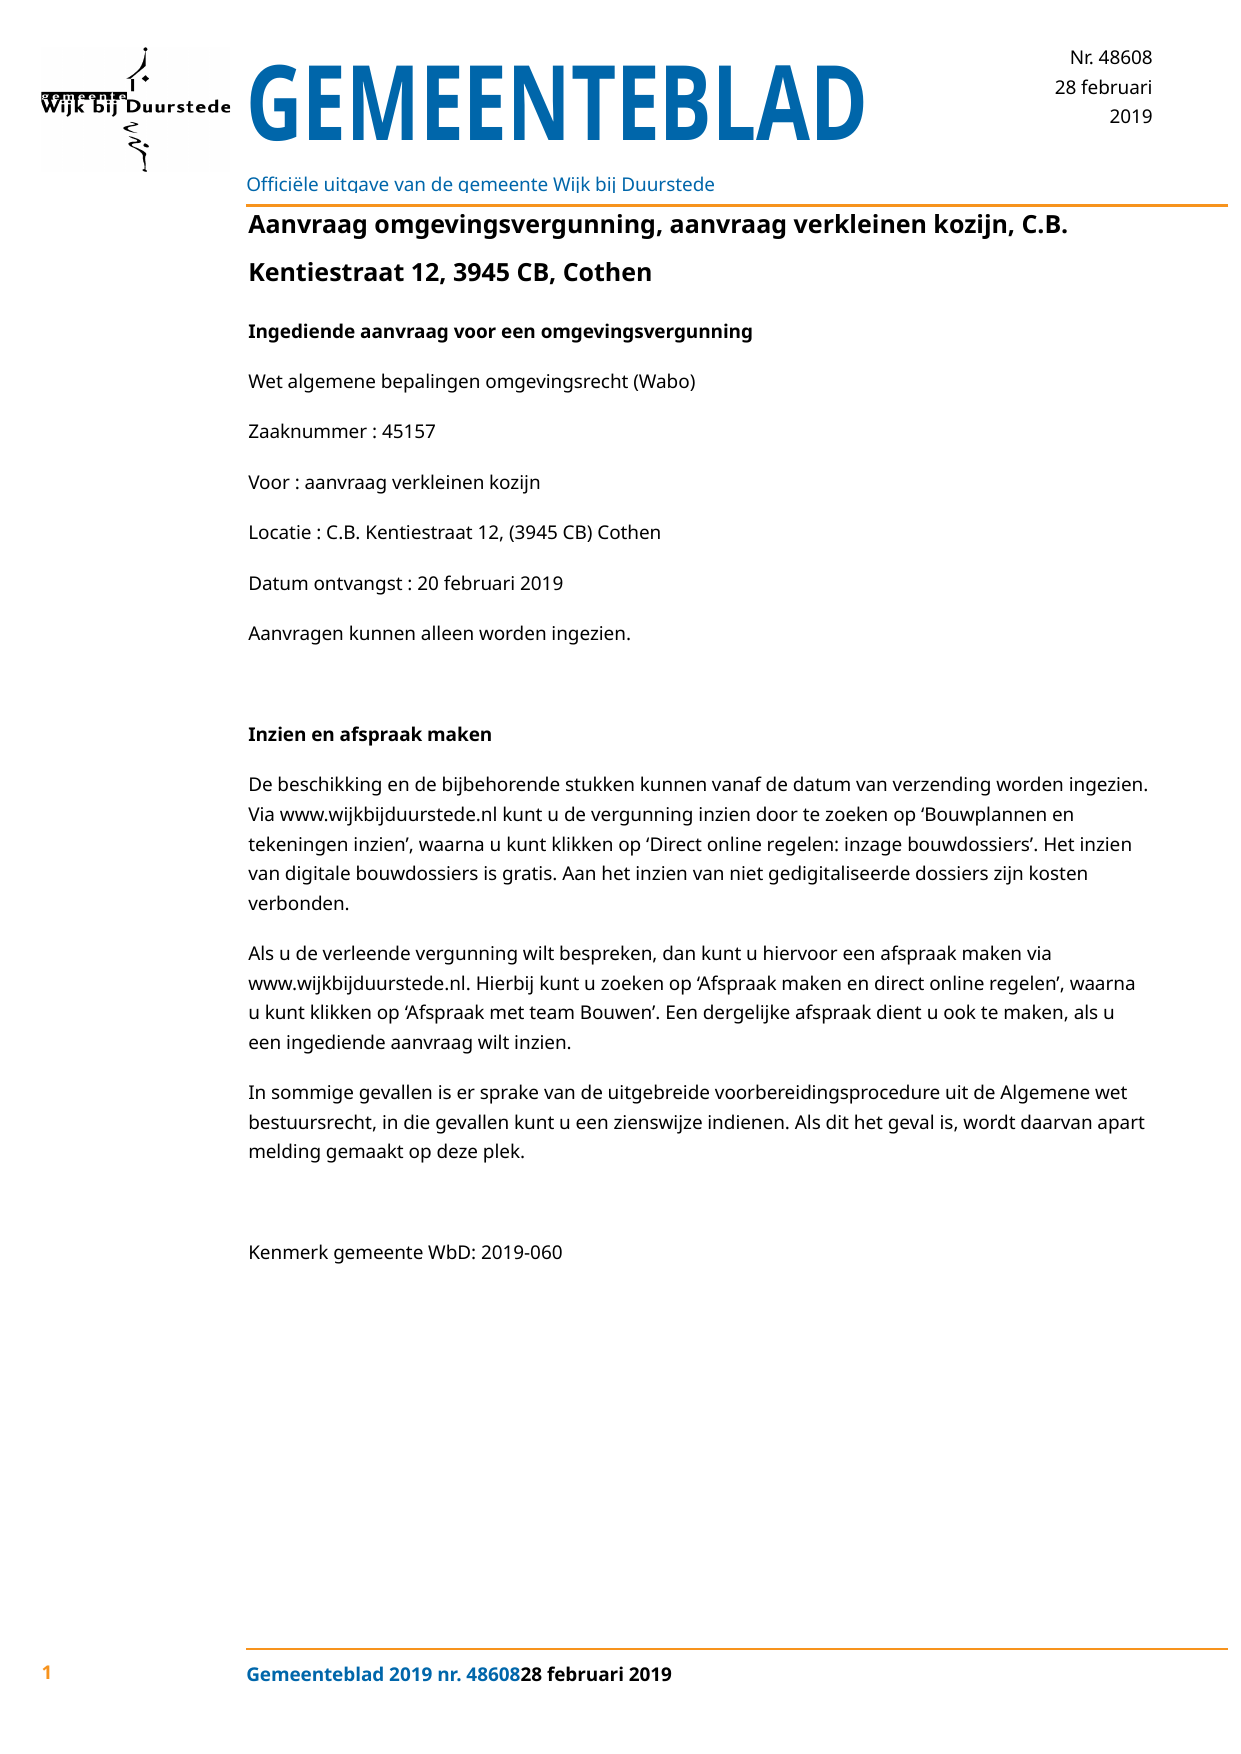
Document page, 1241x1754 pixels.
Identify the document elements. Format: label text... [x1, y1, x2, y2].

text Als u de verleende vergunning wilt bespreken, dan kunt u hiervoor een afspraak maken via www.wijkbijduurstede.nl. Hierbij kunt u zoeken op ‘Afspraak maken en direct online regelen’, waarna u kunt klikken op ‘Afspraak met team Bouwen’. Een dergelijke afspraak dient u ook te maken, als u een ingediende aanvraag wilt inzien. [248, 940, 1152, 1055]
text Aanvragen kunnen alleen worden ingezien. [248, 620, 1152, 646]
text Locatie : C.B. Kentiestraat 12, (3945 CB) Cothen [248, 519, 1152, 545]
text Wet algemene bepalingen omgevingsrecht (Wabo) [248, 368, 1152, 394]
text Inzien en afspraak maken [248, 721, 1152, 747]
text In sommige gevallen is er sprake van de uitgebreide voorbereidingsprocedure uit de Algemene wet bestuursrecht, in die gevallen kunt u een zienswijze indienen. Als dit het geval is, wordt daarvan apart melding gemaakt op deze plek. [248, 1079, 1152, 1164]
text Ingediende aanvraag voor een omgevingsvergunning [248, 318, 1152, 344]
text Aanvraag omgevingsvergunning, aanvraag verkleinen kozijn, C.B. Kentiestraat 12, 3945 CB, Cothen [248, 207, 1152, 288]
text De beschikking en de bijbehorende stukken kunnen vanaf de datum van verzending worden ingezien. Via www.wijkbijduurstede.nl kunt u de vergunning inzien door te zoeken op ‘Bouwplannen en tekeningen inzien’, waarna u kunt klikken op ‘Direct online regelen: inzage bouwdossiers’. Het inzien van digitale bouwdossiers is gratis. Aan het inzien van niet gedigitaliseerde dossiers zijn kosten verbonden. [248, 772, 1152, 916]
text Kenmerk gemeente WbD: 2019-060 [248, 1239, 1152, 1265]
text Voor : aanvraag verkleinen kozijn [248, 469, 1152, 495]
picture [41, 47, 231, 172]
text Datum ontvangst : 20 februari 2019 [248, 570, 1152, 596]
text Zaaknummer : 45157 [248, 419, 1152, 444]
